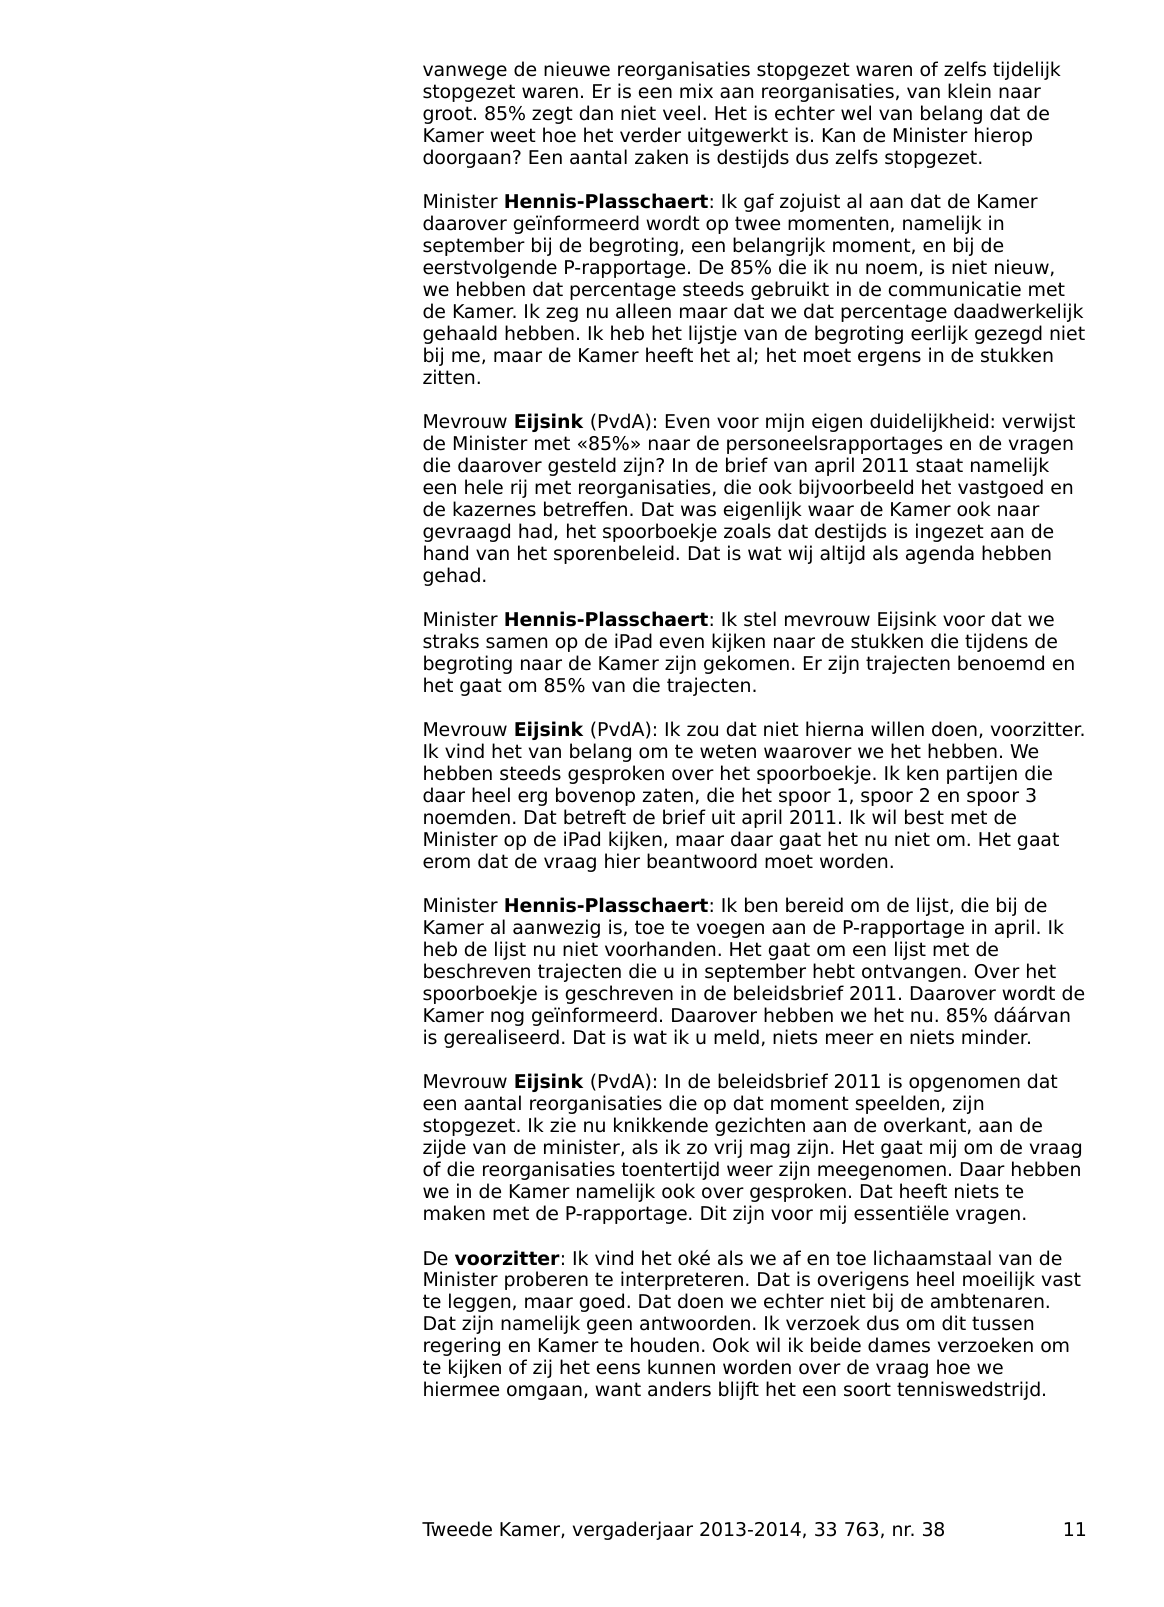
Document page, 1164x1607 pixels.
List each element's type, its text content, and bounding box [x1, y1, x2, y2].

text Mevrouw Eijsink (PvdA): In de beleidsbrief 2011 is opgenomen dat een aantal reorganisaties die op dat moment speelden, zijn stopgezet. Ik zie nu knikkende gezichten aan de overkant, aan de zijde van de minister, als ik zo vrij mag zijn. Het gaat mij om de vraag of die reorganisaties toentertijd weer zijn meegenomen. Daar hebben we in de Kamer namelijk ook over gesproken. Dat heeft niets te maken met de P-rapportage. Dit zijn voor mij essentiële vragen. [422, 1071, 1087, 1225]
text Mevrouw Eijsink (PvdA): Ik zou dat niet hierna willen doen, voorzitter. Ik vind het van belang om te weten waarover we het hebben. We hebben steeds gesproken over het spoorboekje. Ik ken partijen die daar heel erg bovenop zaten, die het spoor 1, spoor 2 en spoor 3 noemden. Dat betreft de brief uit april 2011. Ik wil best met de Minister op de iPad kijken, maar daar gaat het nu niet om. Het gaat erom dat de vraag hier beantwoord moet worden. [422, 719, 1087, 873]
text Minister Hennis-Plasschaert: Ik stel mevrouw Eijsink voor dat we straks samen op de iPad even kijken naar de stukken die tijdens de begroting naar de Kamer zijn gekomen. Er zijn trajecten benoemd en het gaat om 85% van die trajecten. [422, 609, 1087, 697]
text Minister Hennis-Plasschaert: Ik gaf zojuist al aan dat de Kamer daarover geïnformeerd wordt op twee momenten, namelijk in september bij de begroting, een belangrijk moment, en bij de eerstvolgende P-rapportage. De 85% die ik nu noem, is niet nieuw, we hebben dat percentage steeds gebruikt in de communicatie met de Kamer. Ik zeg nu alleen maar dat we dat percentage daadwerkelijk gehaald hebben. Ik heb het lijstje van de begroting eerlijk gezegd niet bij me, maar de Kamer heeft het al; het moet ergens in de stukken zitten. [422, 191, 1087, 389]
text vanwege de nieuwe reorganisaties stopgezet waren of zelfs tijdelijk stopgezet waren. Er is een mix aan reorganisaties, van klein naar groot. 85% zegt dan niet veel. Het is echter wel van belang dat de Kamer weet hoe het verder uitgewerkt is. Kan de Minister hierop doorgaan? Een aantal zaken is destijds dus zelfs stopgezet. [422, 59, 1087, 169]
text De voorzitter: Ik vind het oké als we af en toe lichaamstaal van de Minister proberen te interpreteren. Dat is overigens heel moeilijk vast te leggen, maar goed. Dat doen we echter niet bij de ambtenaren. Dat zijn namelijk geen antwoorden. Ik verzoek dus om dit tussen regering en Kamer te houden. Ook wil ik beide dames verzoeken om te kijken of zij het eens kunnen worden over de vraag hoe we hiermee omgaan, want anders blijft het een soort tenniswedstrijd. [422, 1247, 1087, 1401]
text Minister Hennis-Plasschaert: Ik ben bereid om de lijst, die bij de Kamer al aanwezig is, toe te voegen aan de P-rapportage in april. Ik heb de lijst nu niet voorhanden. Het gaat om een lijst met de beschreven trajecten die u in september hebt ontvangen. Over het spoorboekje is geschreven in de beleidsbrief 2011. Daarover wordt de Kamer nog geïnformeerd. Daarover hebben we het nu. 85% dáárvan is gerealiseerd. Dat is wat ik u meld, niets meer en niets minder. [422, 895, 1087, 1049]
text Mevrouw Eijsink (PvdA): Even voor mijn eigen duidelijkheid: verwijst de Minister met «85%» naar de personeelsrapportages en de vragen die daarover gesteld zijn? In de brief van april 2011 staat namelijk een hele rij met reorganisaties, die ook bijvoorbeeld het vastgoed en de kazernes betreffen. Dat was eigenlijk waar de Kamer ook naar gevraagd had, het spoorboekje zoals dat destijds is ingezet aan de hand van het sporenbeleid. Dat is wat wij altijd als agenda hebben gehad. [422, 411, 1087, 587]
